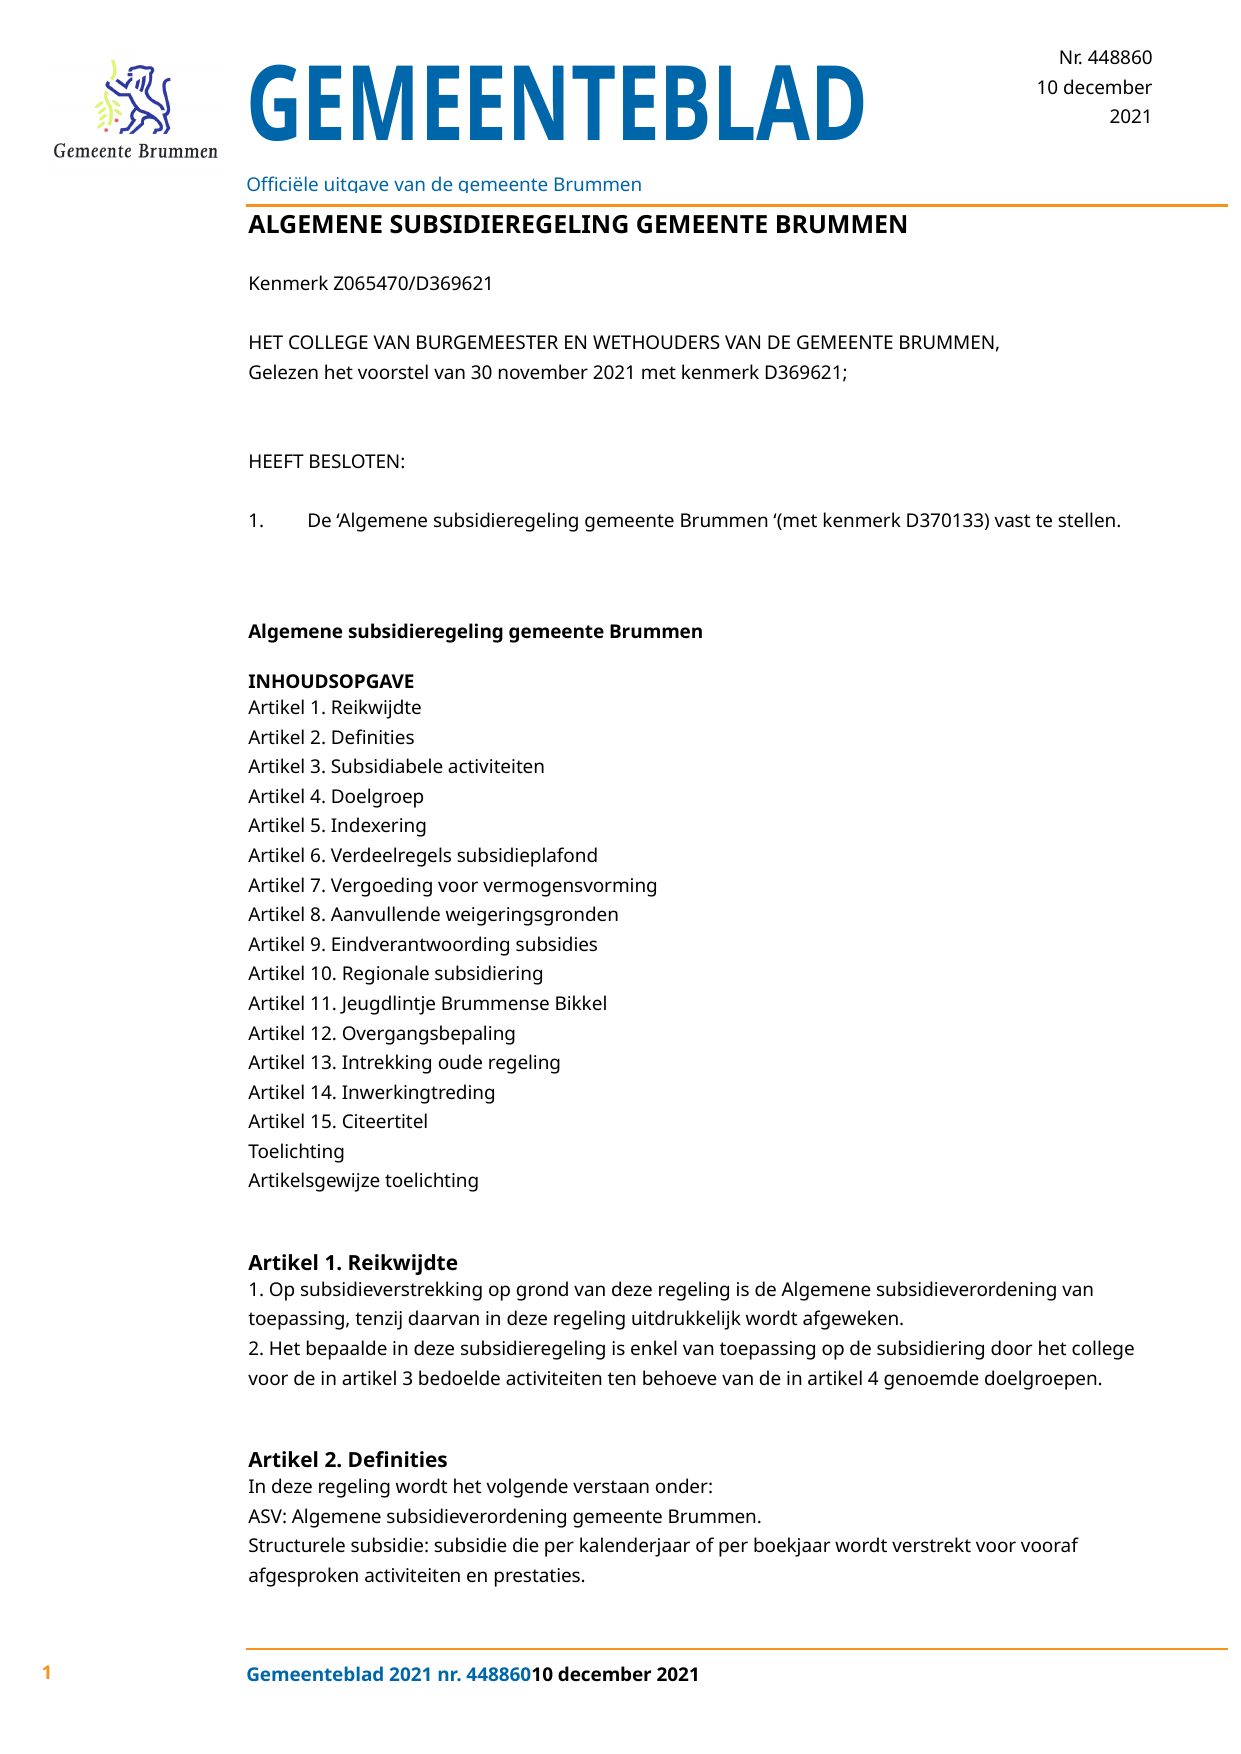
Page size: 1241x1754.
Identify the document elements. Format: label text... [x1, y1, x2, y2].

text Artikel 12. Overgangsbepaling [248, 1020, 1152, 1045]
text ALGEMENE SUBSIDIEREGELING GEMEENTE BRUMMEN [248, 207, 1152, 241]
text Artikel 14. Inwerkingtreding [248, 1079, 1152, 1104]
picture [41, 47, 231, 172]
text In deze regeling wordt het volgende verstaan onder: [248, 1473, 1152, 1499]
text Artikel 10. Regionale subsidiering [248, 961, 1152, 986]
text Artikelsgewijze toelichting [248, 1168, 1152, 1193]
text HET COLLEGE VAN BURGEMEESTER EN WETHOUDERS VAN DE GEMEENTE BRUMMEN, [248, 329, 1152, 355]
text Algemene subsidieregeling gemeente Brummen [248, 617, 1152, 645]
text Toelichting [248, 1138, 1152, 1164]
text Artikel 11. Jeugdlintje Brummense Bikkel [248, 990, 1152, 1016]
text Artikel 2. Definities [248, 1445, 1152, 1473]
text Artikel 13. Intrekking oude regeling [248, 1049, 1152, 1075]
text Artikel 6. Verdeelregels subsidieplafond [248, 842, 1152, 868]
text Artikel 4. Doelgroep [248, 783, 1152, 809]
text Artikel 15. Citeertitel [248, 1108, 1152, 1134]
text Artikel 2. Definities [248, 724, 1152, 749]
text Artikel 1. Reikwijdte [248, 1248, 1152, 1276]
text ASV: Algemene subsidieverordening gemeente Brummen. [248, 1503, 1152, 1528]
list De ‘Algemene subsidieregeling gemeente Brummen ‘(met kenmerk D370133) vast te stellen. [248, 507, 1152, 533]
text Artikel 7. Vergoeding voor vermogensvorming [248, 872, 1152, 897]
text Artikel 5. Indexering [248, 813, 1152, 838]
text Gelezen het voorstel van 30 november 2021 met kenmerk D369621; [248, 359, 1152, 385]
text Artikel 3. Subsidiabele activiteiten [248, 753, 1152, 779]
text Artikel 8. Aanvullende weigeringsgronden [248, 901, 1152, 927]
text Artikel 1. Reikwijdte [248, 694, 1152, 720]
text INHOUDSOPGAVE [248, 666, 1152, 694]
text HEEFT BESLOTEN: [248, 448, 1152, 473]
text Artikel 9. Eindverantwoording subsidies [248, 931, 1152, 957]
text Kenmerk Z065470/D369621 [248, 270, 1152, 296]
text Structurele subsidie: subsidie die per kalenderjaar of per boekjaar wordt verstrekt voor vooraf afgesproken activiteiten en prestaties. [248, 1532, 1152, 1588]
text 2. Het bepaalde in deze subsidieregeling is enkel van toepassing op de subsidiering door het college voor de in artikel 3 bedoelde activiteiten ten behoeve van de in artikel 4 genoemde doelgroepen. [248, 1335, 1152, 1391]
text 1. Op subsidieverstrekking op grond van deze regeling is de Algemene subsidieverordening van toepassing, tenzij daarvan in deze regeling uitdrukkelijk wordt afgeweken. [248, 1276, 1152, 1331]
